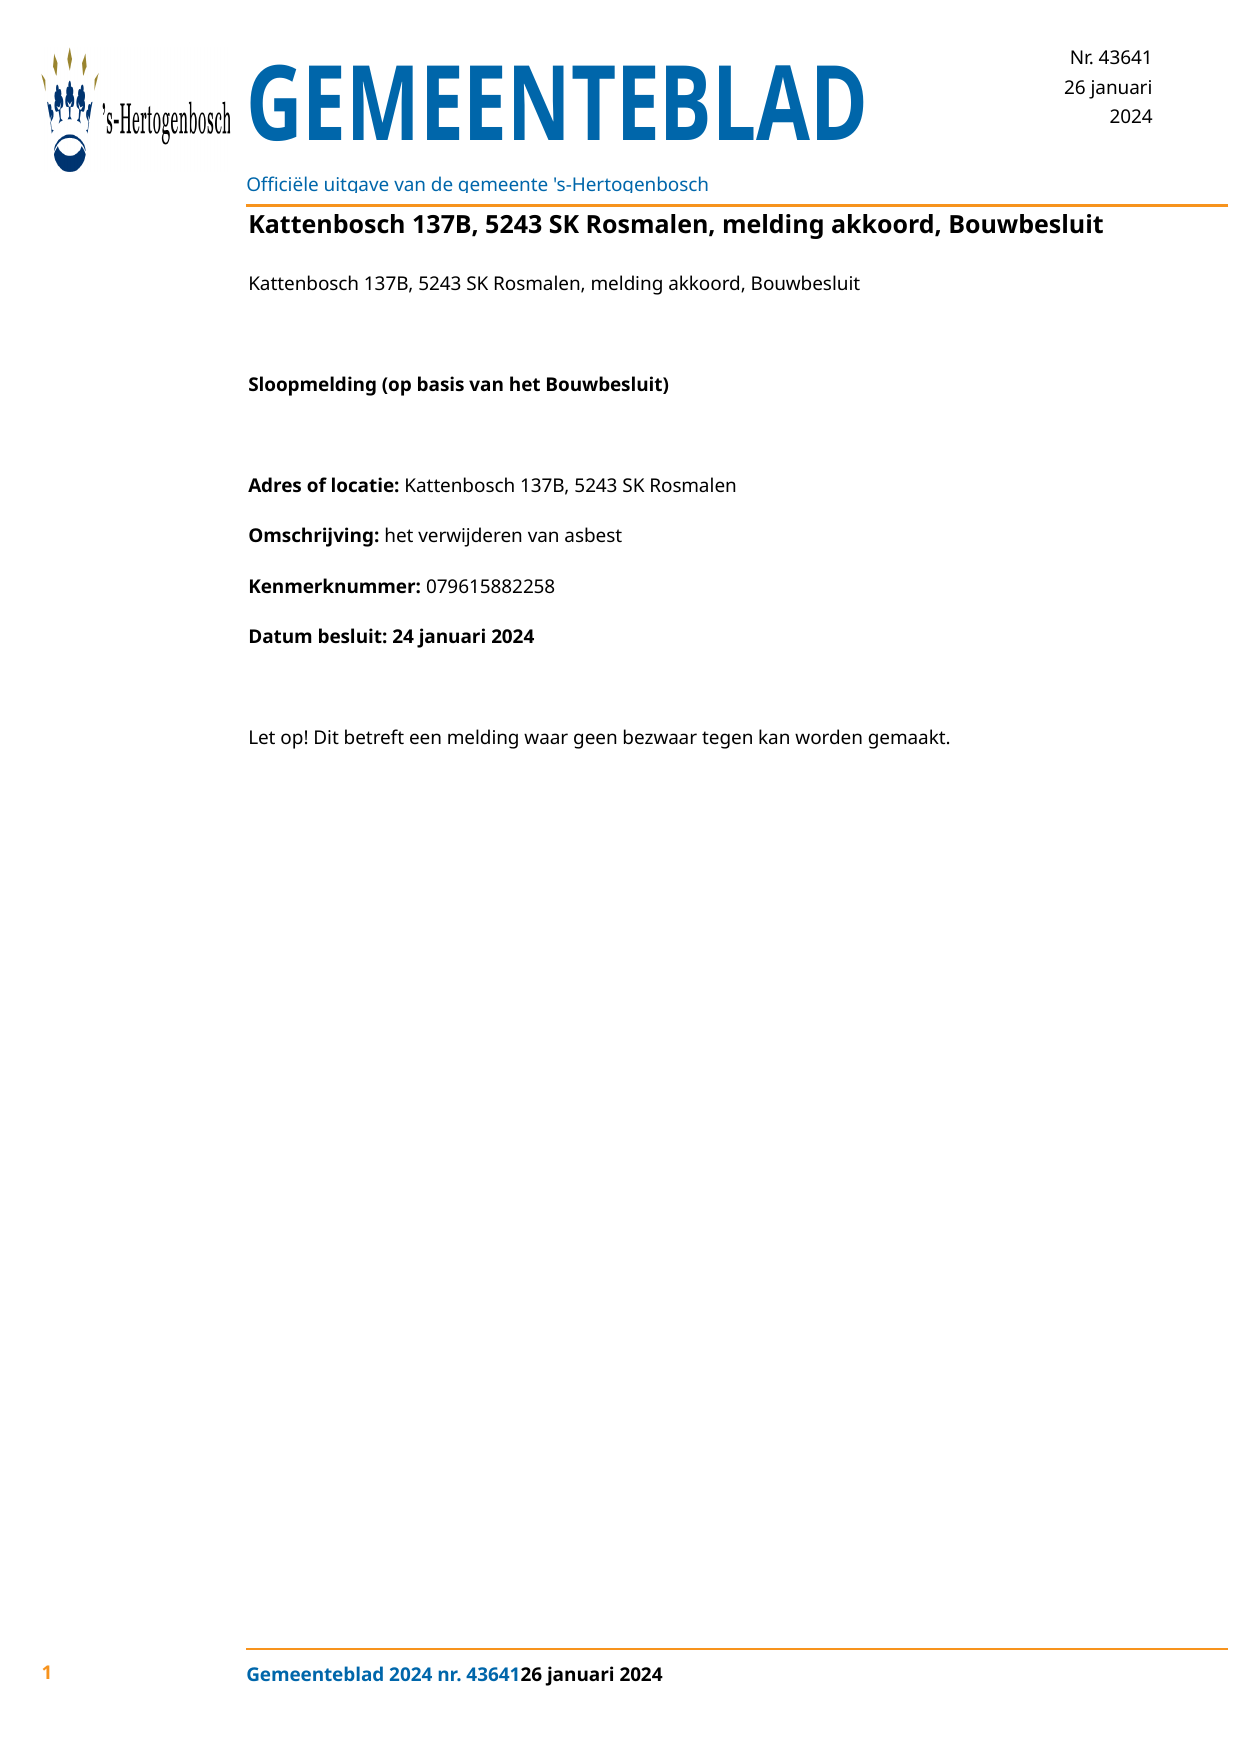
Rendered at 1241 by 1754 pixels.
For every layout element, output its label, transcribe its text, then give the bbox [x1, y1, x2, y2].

text Let op! Dit betreft een melding waar geen bezwaar tegen kan worden gemaakt. [248, 724, 1152, 750]
text Adres of locatie: Kattenbosch 137B, 5243 SK Rosmalen [248, 472, 1152, 498]
text Kenmerknummer: 079615882258 [248, 573, 1152, 598]
text Kattenbosch 137B, 5243 SK Rosmalen, melding akkoord, Bouwbesluit [248, 270, 1152, 296]
text Omschrijving: het verwijderen van asbest [248, 522, 1152, 548]
text Kattenbosch 137B, 5243 SK Rosmalen, melding akkoord, Bouwbesluit [248, 207, 1152, 241]
text Datum besluit: 24 januari 2024 [248, 623, 1152, 649]
picture [41, 47, 231, 172]
text Sloopmelding (op basis van het Bouwbesluit) [248, 371, 1152, 397]
